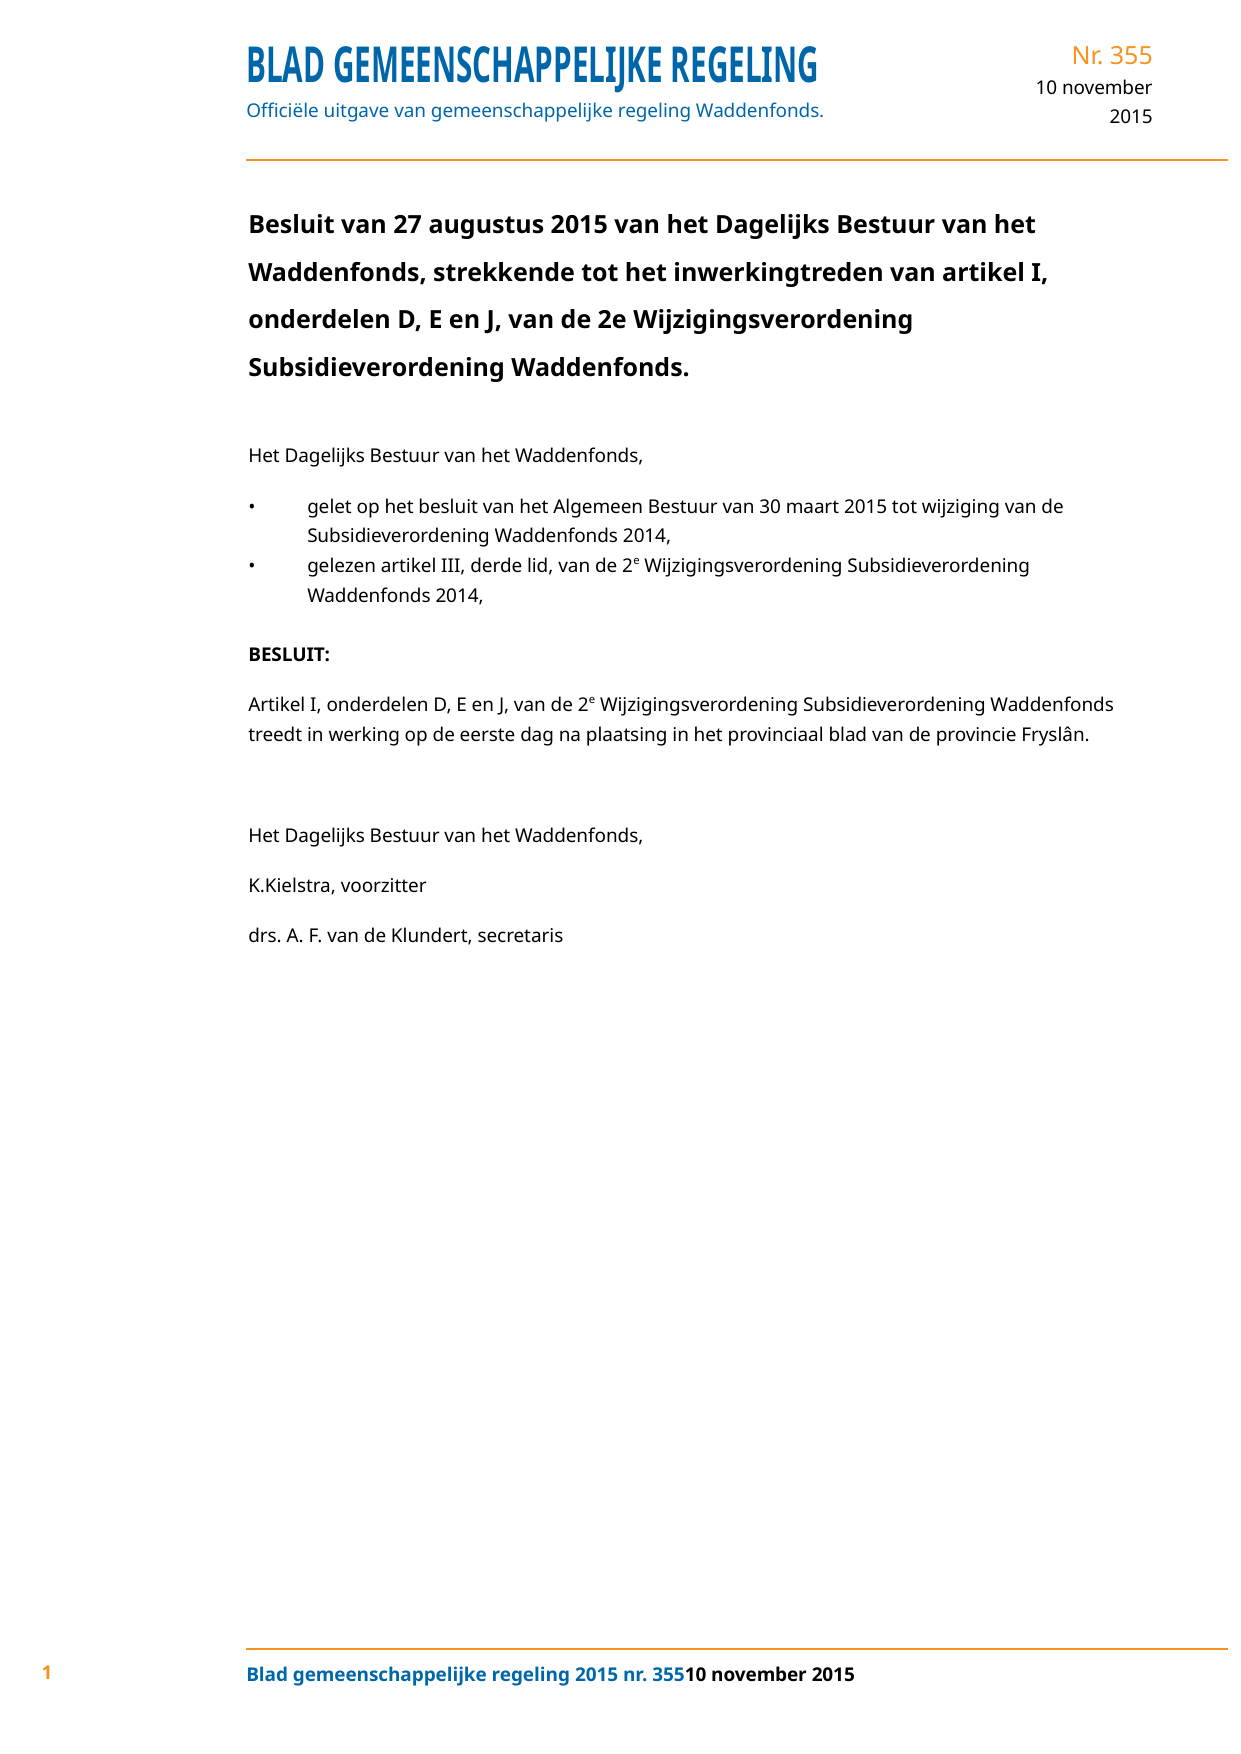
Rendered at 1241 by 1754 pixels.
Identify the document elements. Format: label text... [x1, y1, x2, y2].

picture [41, 47, 231, 172]
text Artikel I, onderdelen D, E en J, van de 2e Wijzigingsverordening Subsidieverordening Waddenfonds treedt in werking op de eerste dag na plaatsing in het provinciaal blad van de provincie Fryslân. [248, 691, 1152, 747]
text drs. A. F. van de Klundert, secretaris [248, 923, 1152, 948]
text Het Dagelijks Bestuur van het Waddenfonds, [248, 822, 1152, 848]
text Het Dagelijks Bestuur van het Waddenfonds, [248, 443, 1152, 468]
list gelet op het besluit van het Algemeen Bestuur van 30 maart 2015 tot wijziging van de Subsidieverordening Waddenfonds 2014, [248, 493, 1152, 548]
text K.Kielstra, voorzitter [248, 872, 1152, 898]
list gelezen artikel III, derde lid, van de 2e Wijzigingsverordening Subsidieverordening Waddenfonds 2014, [248, 552, 1152, 608]
text Besluit van 27 augustus 2015 van het Dagelijks Bestuur van het Waddenfonds, strekkende tot het inwerkingtreden van artikel I, onderdelen D, E en J, van de 2e Wijzigingsverordening Subsidieverordening Waddenfonds. [248, 207, 1152, 384]
text BESLUIT: [248, 641, 1152, 667]
